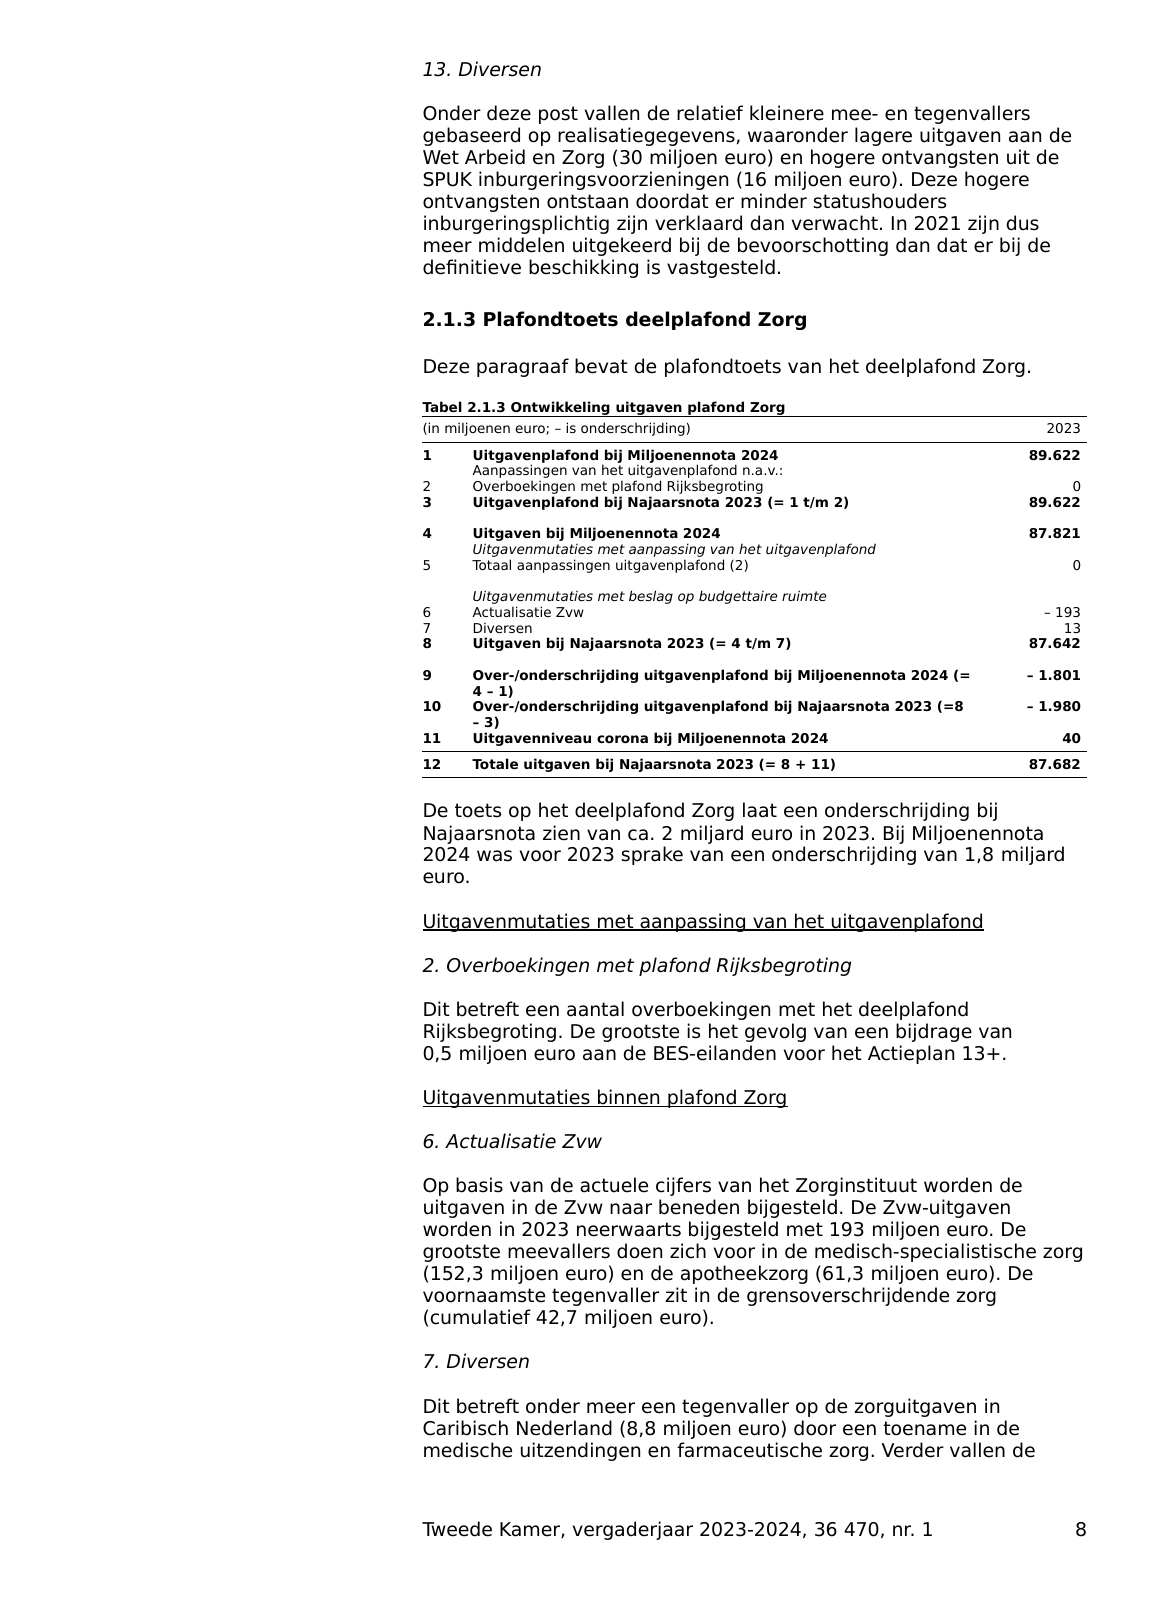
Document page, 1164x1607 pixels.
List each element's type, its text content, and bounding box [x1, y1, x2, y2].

table_cell 8 [422, 636, 467, 652]
table_cell 3 [422, 495, 467, 510]
table_cell Uitgavenniveau corona bij Miljoenennota 2024 [467, 731, 983, 751]
table_cell [422, 542, 467, 558]
text Dit betreft een aantal overboekingen met het deelplafond Rijksbegroting. De grootste is het gevolg van een bijdrage van 0,5 miljoen euro aan de BES-eilanden voor het Actieplan 13+. [422, 999, 1087, 1065]
table_cell 10 [422, 699, 467, 731]
table_cell [422, 652, 467, 668]
table_cell [467, 510, 983, 526]
table_cell Totaal aanpassingen uitgavenplafond (2) [467, 558, 983, 573]
table_cell 12 [422, 752, 467, 777]
table_cell 89.622 [983, 443, 1087, 463]
table_cell 87.821 [983, 526, 1087, 542]
table_cell 4 [422, 526, 467, 542]
subtitle 2.1.3 Plafondtoets deelplafond Zorg [422, 309, 1087, 331]
table_cell 87.682 [983, 752, 1087, 777]
table_cell [422, 573, 467, 589]
table_cell 5 [422, 558, 467, 573]
table_cell – 1.980 [983, 699, 1087, 731]
table_cell [983, 589, 1087, 605]
table_cell 1 [422, 443, 467, 463]
table_cell Totale uitgaven bij Najaarsnota 2023 (= 8 + 11) [467, 752, 983, 777]
table_cell [467, 573, 983, 589]
table_cell Actualisatie Zvw [467, 605, 983, 621]
table_cell [983, 542, 1087, 558]
table_header Tabel 2.1.3 Ontwikkeling uitgaven plafond Zorg [422, 400, 1087, 416]
text Onder deze post vallen de relatief kleinere mee- en tegenvallers gebaseerd op realisatiegegevens, waaronder lagere uitgaven aan de Wet Arbeid en Zorg (30 miljoen euro) en hogere ontvangsten uit de SPUK inburgeringsvoorzieningen (16 miljoen euro). Deze hogere ontvangsten ontstaan doordat er minder statushouders inburgeringsplichtig zijn verklaard dan verwacht. In 2021 zijn dus meer middelen uitgekeerd bij de bevoorschotting dan dat er bij de definitieve beschikking is vastgesteld. [422, 103, 1087, 279]
subtitle 13. Diversen [422, 59, 1087, 81]
subtitle Uitgavenmutaties met aanpassing van het uitgavenplafond [422, 911, 1087, 932]
table_cell 9 [422, 668, 467, 699]
text Deze paragraaf bevat de plafondtoets van het deelplafond Zorg. [422, 356, 1087, 378]
table_cell [422, 589, 467, 605]
table_cell 2023 [983, 417, 1087, 442]
table_cell Over-/onderschrijding uitgavenplafond bij Miljoenennota 2024 (= 4 – 1) [467, 668, 983, 699]
text Dit betreft onder meer een tegenvaller op de zorguitgaven in Caribisch Nederland (8,8 miljoen euro) door een toename in de medische uitzendingen en farmaceutische zorg. Verder vallen de [422, 1396, 1087, 1461]
table_cell Overboekingen met plafond Rijksbegroting [467, 479, 983, 495]
text Op basis van de actuele cijfers van het Zorginstituut worden de uitgaven in de Zvw naar beneden bijgesteld. De Zvw-uitgaven worden in 2023 neerwaarts bijgesteld met 193 miljoen euro. De grootste meevallers doen zich voor in de medisch-specialistische zorg (152,3 miljoen euro) en de apotheekzorg (61,3 miljoen euro). De voornaamste tegenvaller zit in de grensoverschrijdende zorg (cumulatief 42,7 miljoen euro). [422, 1175, 1087, 1329]
subtitle 2. Overboekingen met plafond Rijksbegroting [422, 955, 1087, 977]
table_cell [983, 573, 1087, 589]
table_cell [422, 463, 467, 479]
table_cell Uitgaven bij Najaarsnota 2023 (= 4 t/m 7) [467, 636, 983, 652]
table_cell 6 [422, 605, 467, 621]
table_cell (in miljoenen euro; – is onderschrijding) [422, 417, 983, 442]
table_cell – 1.801 [983, 668, 1087, 699]
table_cell [983, 652, 1087, 668]
table_cell 2 [422, 479, 467, 495]
table_cell 0 [983, 479, 1087, 495]
table_cell Uitgavenplafond bij Miljoenennota 2024 [467, 443, 983, 463]
table_cell 7 [422, 621, 467, 636]
table_cell [983, 463, 1087, 479]
table_cell [422, 510, 467, 526]
table_cell 40 [983, 731, 1087, 751]
table_cell Uitgaven bij Miljoenennota 2024 [467, 526, 983, 542]
table_cell 89.622 [983, 495, 1087, 510]
table_cell Uitgavenmutaties met aanpassing van het uitgavenplafond [467, 542, 983, 558]
subtitle 7. Diversen [422, 1351, 1087, 1373]
table_cell 0 [983, 558, 1087, 573]
text De toets op het deelplafond Zorg laat een onderschrijding bij Najaarsnota zien van ca. 2 miljard euro in 2023. Bij Miljoenennota 2024 was voor 2023 sprake van een onderschrijding van 1,8 miljard euro. [422, 800, 1087, 888]
table_cell 11 [422, 731, 467, 751]
table_cell 13 [983, 621, 1087, 636]
table_cell Uitgavenplafond bij Najaarsnota 2023 (= 1 t/m 2) [467, 495, 983, 510]
table_cell Diversen [467, 621, 983, 636]
table_cell – 193 [983, 605, 1087, 621]
table_cell [983, 510, 1087, 526]
table_cell [467, 652, 983, 668]
table_cell Aanpassingen van het uitgavenplafond n.a.v.: [467, 463, 983, 479]
table_cell 87.642 [983, 636, 1087, 652]
subtitle Uitgavenmutaties binnen plafond Zorg [422, 1087, 1087, 1109]
subtitle 6. Actualisatie Zvw [422, 1131, 1087, 1153]
table_cell Over-/onderschrijding uitgavenplafond bij Najaarsnota 2023 (=8 – 3) [467, 699, 983, 731]
table_cell Uitgavenmutaties met beslag op budgettaire ruimte [467, 589, 983, 605]
